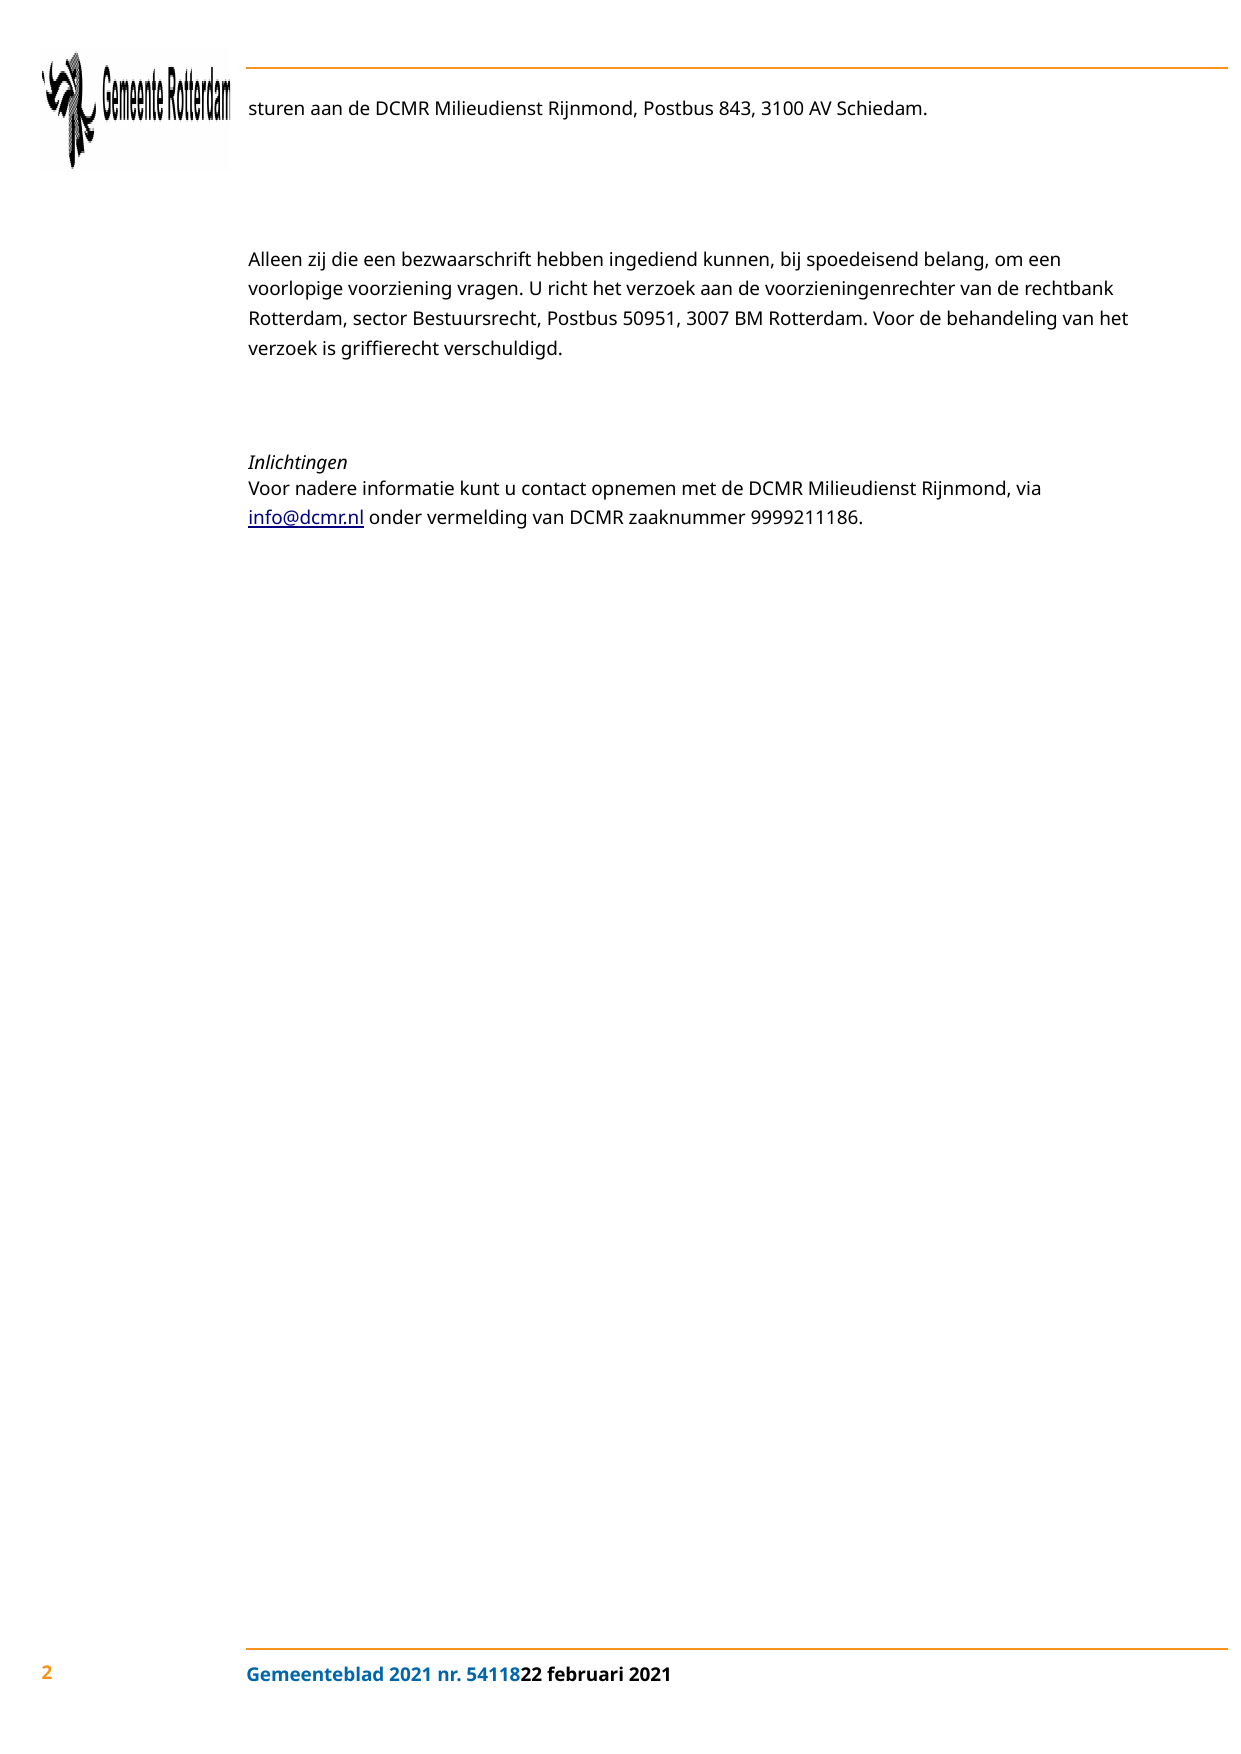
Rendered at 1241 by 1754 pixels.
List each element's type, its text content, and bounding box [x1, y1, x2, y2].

picture [41, 47, 231, 172]
text Inlichtingen [248, 449, 1152, 475]
text sturen aan de DCMR Milieudienst Rijnmond, Postbus 843, 3100 AV Schiedam. [248, 95, 1152, 121]
text Alleen zij die een bezwaarschrift hebben ingediend kunnen, bij spoedeisend belang, om een voorlopige voorziening vragen. U richt het verzoek aan de voorzieningenrechter van de rechtbank Rotterdam, sector Bestuursrecht, Postbus 50951, 3007 BM Rotterdam. Voor de behandeling van het verzoek is griffierecht verschuldigd. [248, 246, 1152, 361]
text Voor nadere informatie kunt u contact opnemen met de DCMR Milieudienst Rijnmond, via info@dcmr.nl onder vermelding van DCMR zaaknummer 9999211186. [248, 475, 1152, 530]
